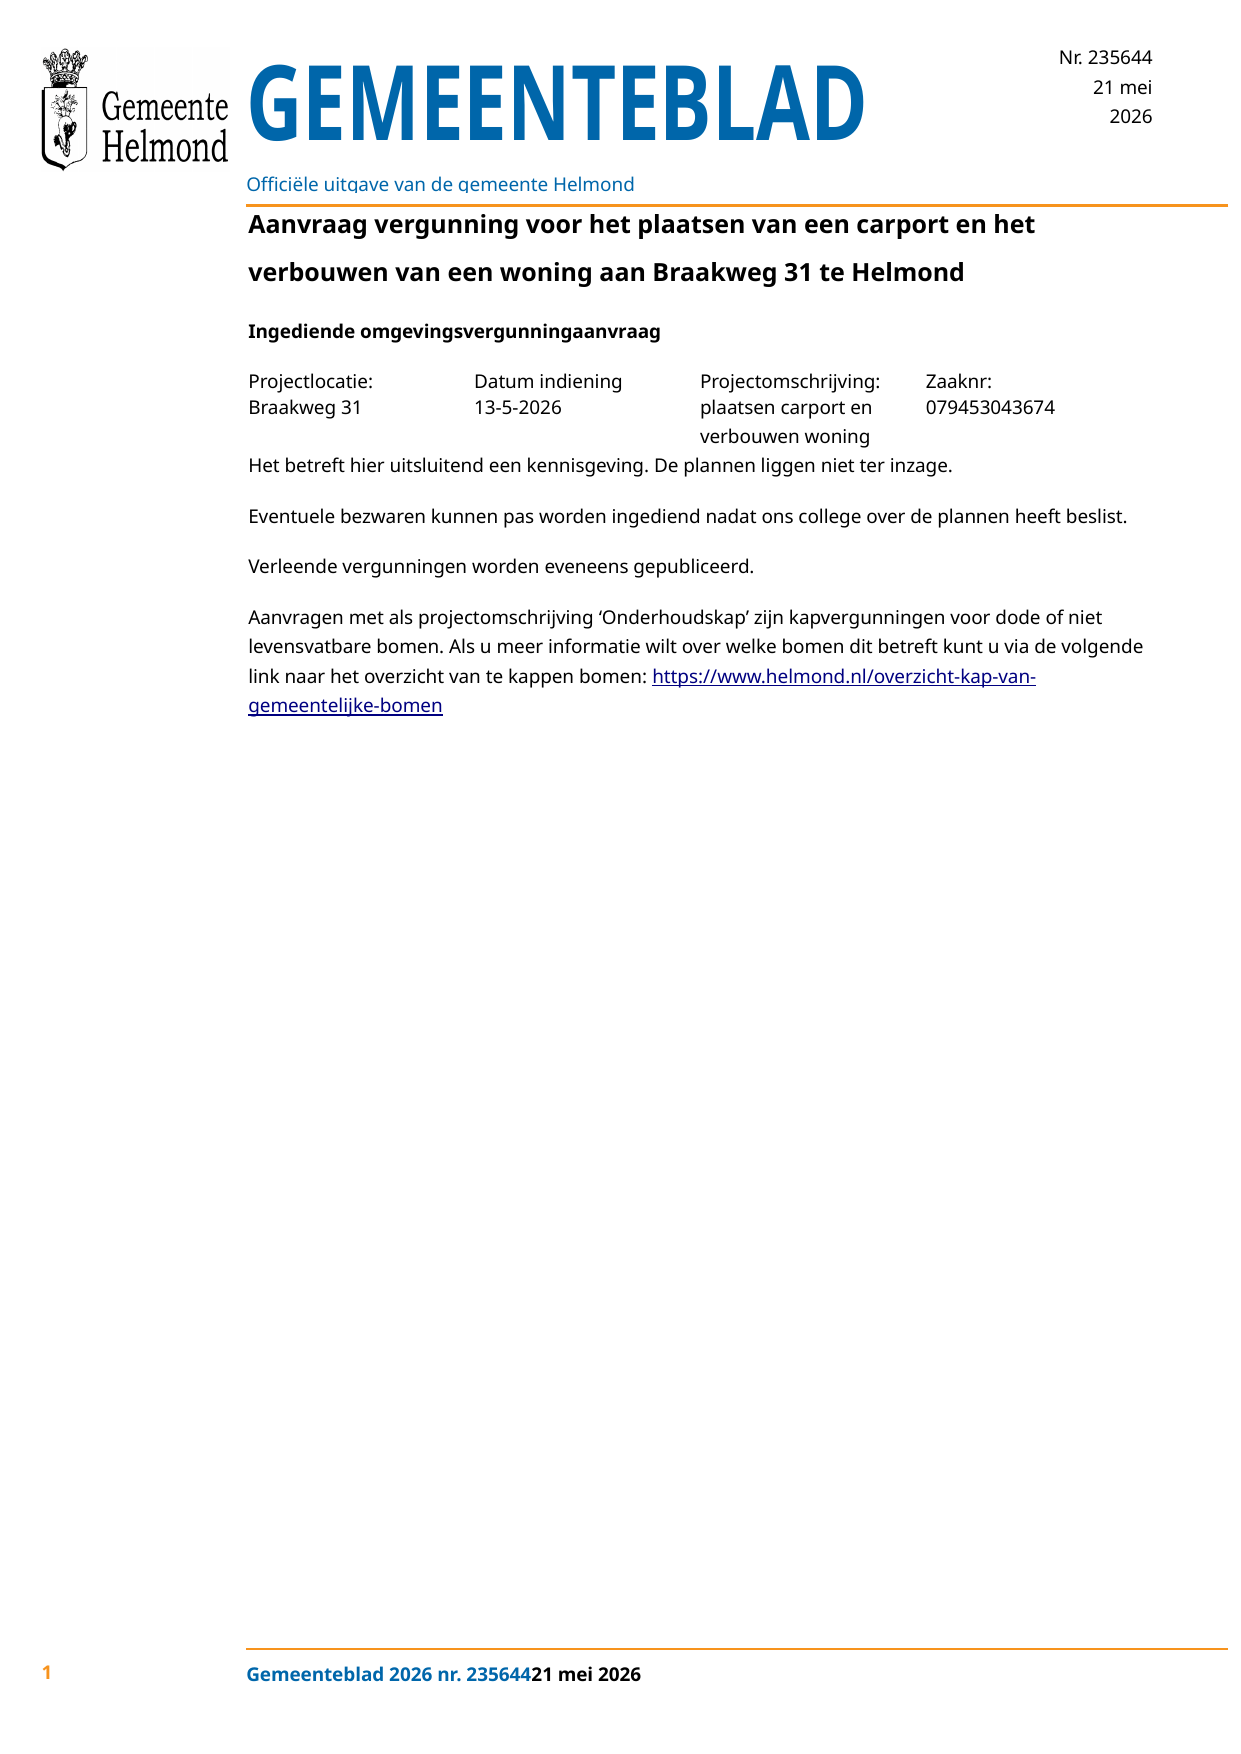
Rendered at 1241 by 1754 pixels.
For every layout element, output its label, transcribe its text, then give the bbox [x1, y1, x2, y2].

table_cell Braakweg 31 [248, 394, 474, 449]
table_header Zaaknr: [926, 369, 1152, 394]
table_cell 079453043674 [926, 394, 1152, 449]
text Eventuele bezwaren kunnen pas worden ingediend nadat ons college over de plannen heeft beslist. [248, 503, 1152, 529]
table_cell 13-5-2026 [474, 394, 700, 449]
text Het betreft hier uitsluitend een kennisgeving. De plannen liggen niet ter inzage. [248, 453, 1152, 478]
text Ingediende omgevingsvergunningaanvraag [248, 318, 1152, 344]
table_header Projectlocatie: [248, 369, 474, 394]
table_header Projectomschrijving: [700, 369, 926, 394]
picture [41, 47, 231, 172]
text Aanvragen met als projectomschrijving ‘Onderhoudskap’ zijn kapvergunningen voor dode of niet levensvatbare bomen. Als u meer informatie wilt over welke bomen dit betreft kunt u via de volgende link naar het overzicht van te kappen bomen: https://www.helmond.nl/overzicht-kap-van-gemeentelijke-bomen [248, 604, 1152, 718]
table_cell plaatsen carport en verbouwen woning [700, 394, 926, 449]
text Verleende vergunningen worden eveneens gepubliceerd. [248, 553, 1152, 579]
text Aanvraag vergunning voor het plaatsen van een carport en het verbouwen van een woning aan Braakweg 31 te Helmond [248, 207, 1152, 288]
table_header Datum indiening [474, 369, 700, 394]
